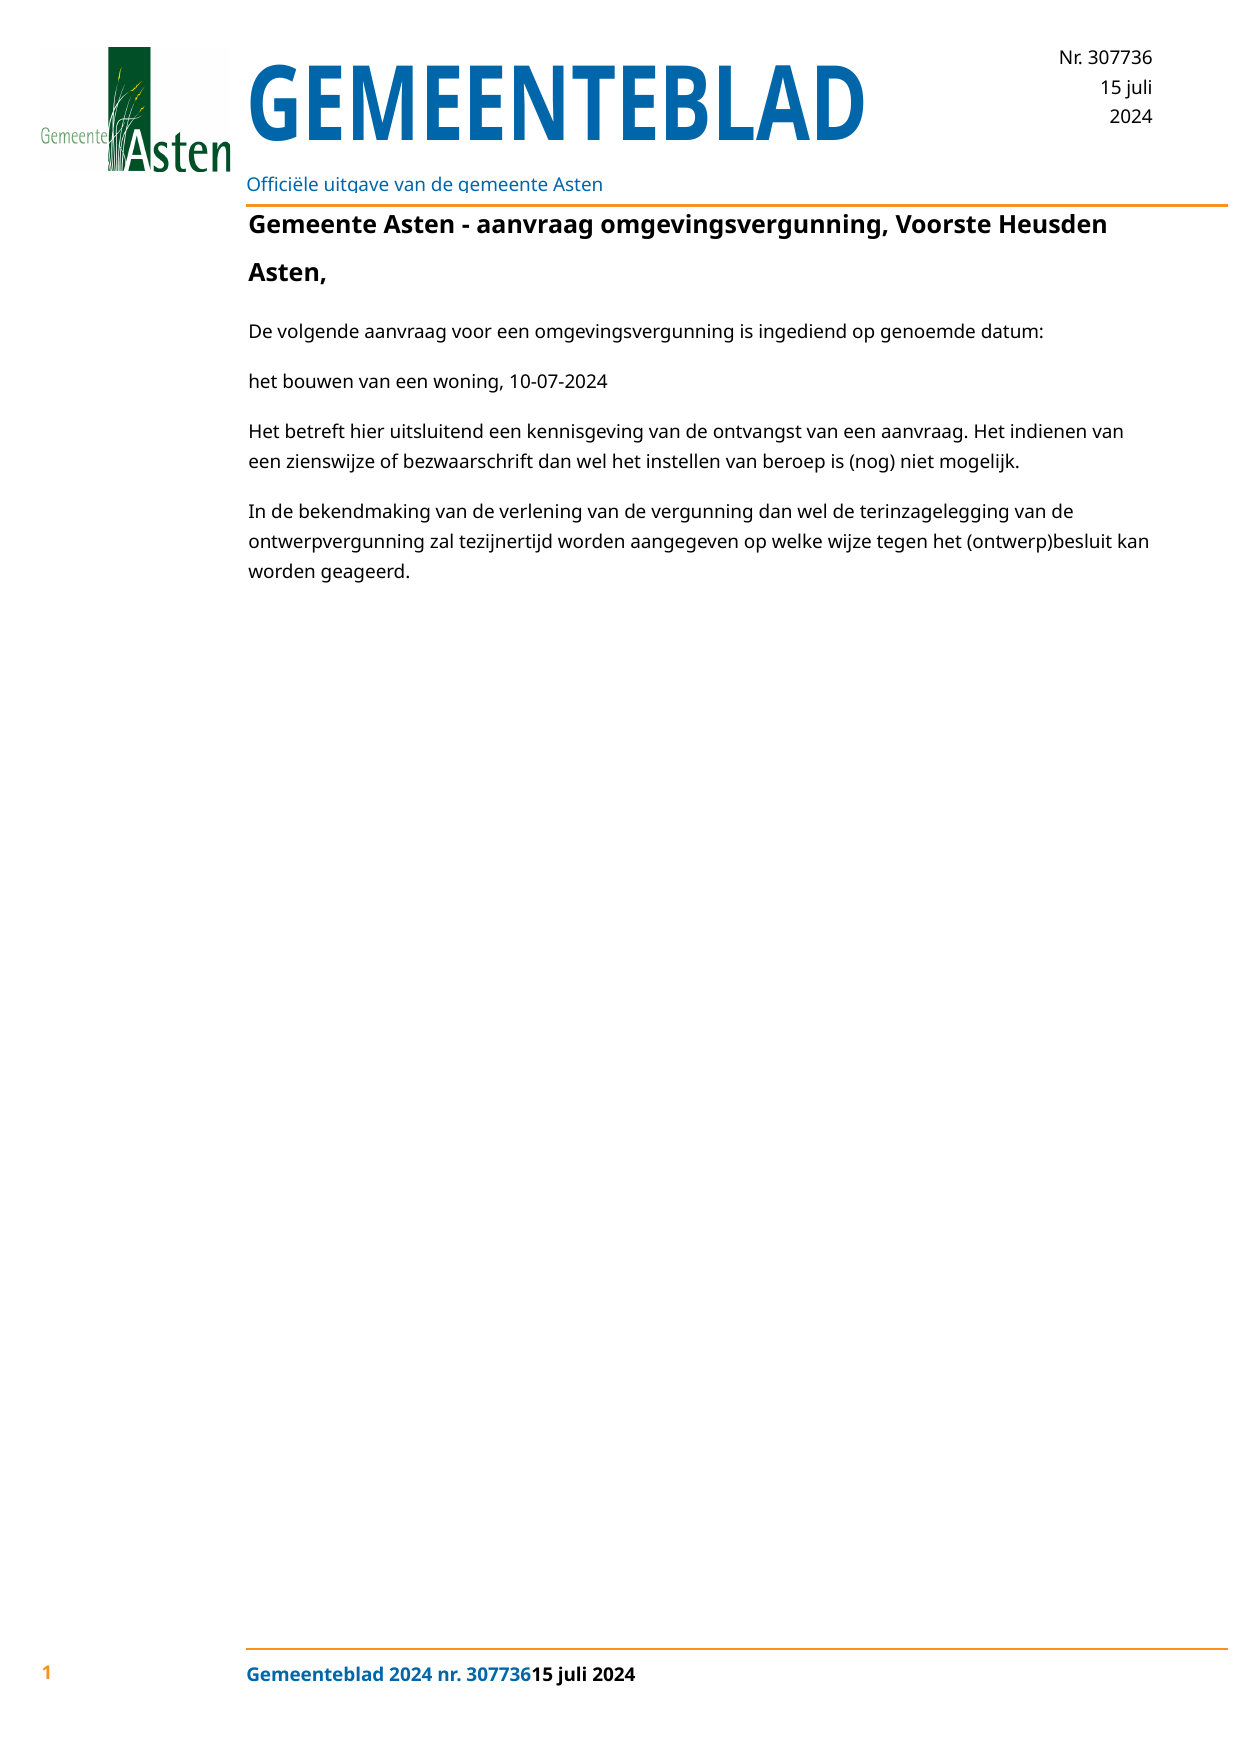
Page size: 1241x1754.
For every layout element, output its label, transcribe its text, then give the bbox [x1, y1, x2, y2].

picture [41, 47, 231, 172]
text Het betreft hier uitsluitend een kennisgeving van de ontvangst van een aanvraag. Het indienen van een zienswijze of bezwaarschrift dan wel het instellen van beroep is (nog) niet mogelijk. [248, 419, 1152, 474]
text In de bekendmaking van de verlening van de vergunning dan wel de terinzagelegging van de ontwerpvergunning zal tezijnertijd worden aangegeven op welke wijze tegen het (ontwerp)besluit kan worden geageerd. [248, 499, 1152, 584]
text De volgende aanvraag voor een omgevingsvergunning is ingediend op genoemde datum: [248, 318, 1152, 344]
text het bouwen van een woning, 10-07-2024 [248, 368, 1152, 394]
text Gemeente Asten - aanvraag omgevingsvergunning, Voorste Heusden Asten, [248, 207, 1152, 288]
